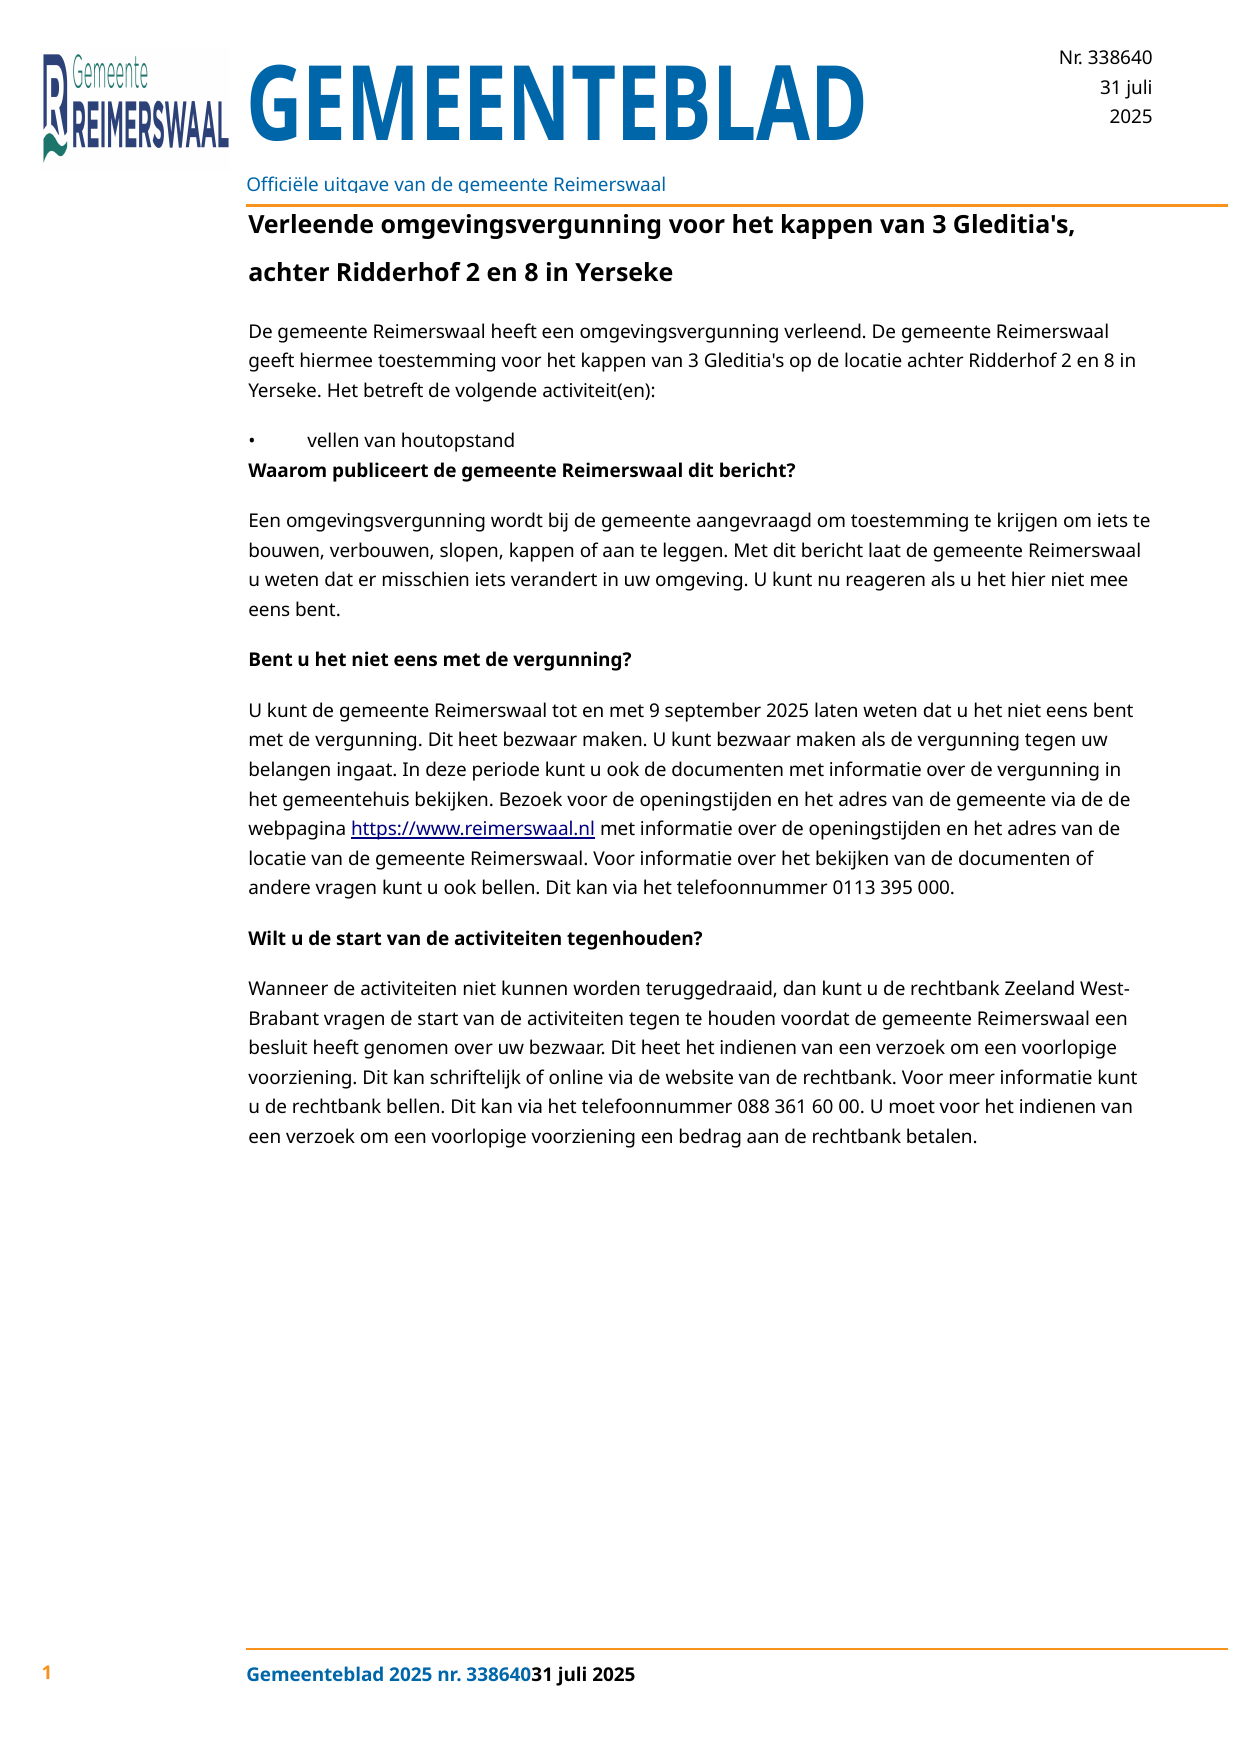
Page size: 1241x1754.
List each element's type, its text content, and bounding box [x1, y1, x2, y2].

text Bent u het niet eens met de vergunning? [248, 647, 1152, 672]
text Waarom publiceert de gemeente Reimerswaal dit bericht? [248, 457, 1152, 483]
text De gemeente Reimerswaal heeft een omgevingsvergunning verleend. De gemeente Reimerswaal geeft hiermee toestemming voor het kappen van 3 Gleditia's op de locatie achter Ridderhof 2 en 8 in Yerseke. Het betreft de volgende activiteit(en): [248, 318, 1152, 403]
text Wanneer de activiteiten niet kunnen worden teruggedraaid, dan kunt u de rechtbank Zeeland West-Brabant vragen de start van de activiteiten tegen te houden voordat de gemeente Reimerswaal een besluit heeft genomen over uw bezwaar. Dit heet het indienen van een verzoek om een voorlopige voorziening. Dit kan schriftelijk of online via de website van de rechtbank. Voor meer informatie kunt u de rechtbank bellen. Dit kan via het telefoonnummer 088 361 60 00. U moet voor het indienen van een verzoek om een voorlopige voorziening een bedrag aan de rechtbank betalen. [248, 975, 1152, 1149]
text Wilt u de start van de activiteiten tegenhouden? [248, 925, 1152, 951]
list vellen van houtopstand [248, 427, 1152, 453]
picture [41, 47, 231, 172]
text Een omgevingsvergunning wordt bij de gemeente aangevraagd om toestemming te krijgen om iets te bouwen, verbouwen, slopen, kappen of aan te leggen. Met dit bericht laat de gemeente Reimerswaal u weten dat er misschien iets verandert in uw omgeving. U kunt nu reageren als u het hier niet mee eens bent. [248, 507, 1152, 622]
text U kunt de gemeente Reimerswaal tot en met 9 september 2025 laten weten dat u het niet eens bent met de vergunning. Dit heet bezwaar maken. U kunt bezwaar maken als de vergunning tegen uw belangen ingaat. In deze periode kunt u ook de documenten met informatie over de vergunning in het gemeentehuis bekijken. Bezoek voor de openingstijden en het adres van de gemeente via de de webpagina https://www.reimerswaal.nl met informatie over de openingstijden en het adres van de locatie van de gemeente Reimerswaal. Voor informatie over het bekijken van de documenten of andere vragen kunt u ook bellen. Dit kan via het telefoonnummer 0113 395 000. [248, 697, 1152, 900]
text Verleende omgevingsvergunning voor het kappen van 3 Gleditia's, achter Ridderhof 2 en 8 in Yerseke [248, 207, 1152, 288]
